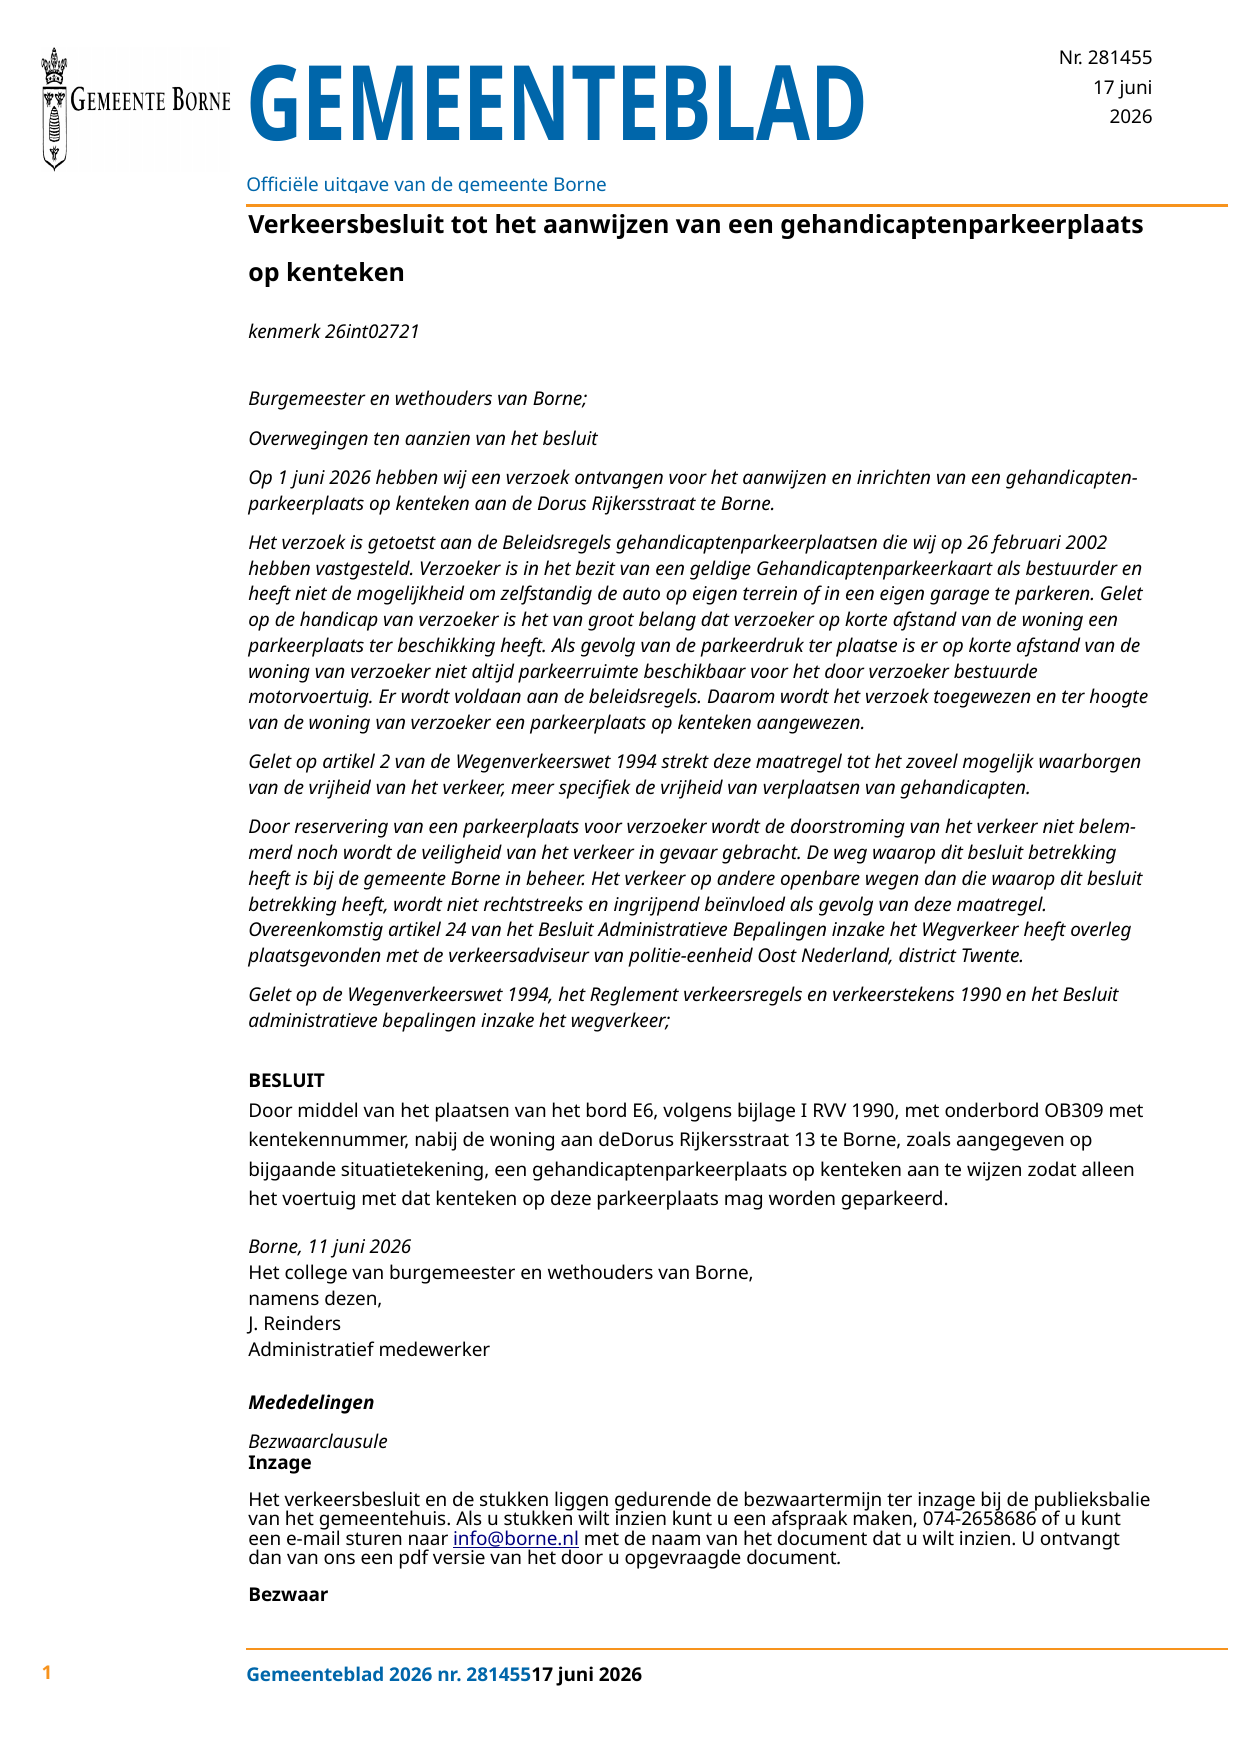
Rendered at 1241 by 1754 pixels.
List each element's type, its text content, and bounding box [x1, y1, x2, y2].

text BESLUIT [248, 1067, 1152, 1093]
text Bezwaar [248, 1586, 1152, 1605]
text Mededelingen [248, 1389, 1152, 1415]
text Borne, 11 juni 2026 [248, 1233, 1152, 1259]
text namens dezen, [248, 1285, 1152, 1311]
text Inzage [248, 1454, 1152, 1473]
text Gelet op de Wegenverkeerswet 1994, het Reglement verkeersregels en verkeerstekens 1990 en het Besluit administratieve bepalingen inzake het wegverkeer; [248, 981, 1152, 1033]
text Bezwaarclausule [248, 1428, 1152, 1454]
picture [41, 47, 231, 172]
text J. Reinders [248, 1311, 1152, 1336]
text Gelet op artikel 2 van de Wegenverkeerswet 1994 strekt deze maatregel tot het zoveel mogelijk waar­borgen van de vrijheid van het verkeer, meer specifiek de vrijheid van verplaatsen van gehandi­capten. [248, 748, 1152, 800]
text Het verzoek is getoetst aan de Beleidsregels gehandicaptenparkeerplaatsen die wij op 26 februari 2002 hebben vastgesteld. Verzoeker is in het bezit van een geldige Gehandicaptenparkeerkaart als bestuurder en heeft niet de mogelijkheid om zelfstandig de auto op eigen terrein of in een eigen garage te parkeren. Gelet op de handicap van verzoeker is het van groot belang dat verzoeker op korte afstand van de woning een parkeerplaats ter beschikking heeft. Als gevolg van de parkeerdruk ter plaatse is er op korte afstand van de woning van verzoeker niet altijd parkeerruimte beschikbaar voor het door verzoeker bestuurde motorvoertuig. Er wordt voldaan aan de beleidsregels. Daarom wordt het verzoek toegewezen en ter hoogte van de woning van verzoeker een parkeerplaats op kenteken aangewezen. [248, 529, 1152, 735]
text Door reservering van een parkeerplaats voor verzoeker wordt de doorstroming van het verkeer niet belem­merd noch wordt de veiligheid van het verkeer in gevaar gebracht. De weg waarop dit besluit betrekking heeft is bij de gemeente Borne in beheer. Het verkeer op andere openbare wegen dan die waarop dit besluit betrekking heeft, wordt niet rechtstreeks en ingrijpend beïnvloed als gevolg van deze maatregel. Overeenkomstig artikel 24 van het Besluit Administratieve Bepalingen inzake het Wegverkeer heeft overleg plaatsgevonden met de verkeersadviseur van politie-eenheid Oost Nederland, district Twente. [248, 813, 1152, 968]
text Op 1 juni 2026 hebben wij een verzoek ontvangen voor het aanwijzen en inrichten van een gehandi­cap­ten­parkeerplaats op kenteken aan de Dorus Rijkersstraat te Borne. [248, 464, 1152, 516]
text kenmerk 26int02721 [248, 318, 1152, 344]
text Het college van burgemeester en wethouders van Borne, [248, 1259, 1152, 1285]
text Burgemeester en wethouders van Borne; [248, 386, 1152, 411]
text Door middel van het plaatsen van het bord E6, volgens bijlage I RVV 1990, met onderbord OB309 met kentekennummer, nabij de woning aan deDorus Rijkersstraat 13 te Borne, zoals aangegeven op bijgaande situatie­tekening, een gehandicaptenparkeerplaats op kenteken aan te wijzen zodat alleen het voertuig met dat kenteken op deze parkeerplaats mag worden geparkeerd. [248, 1097, 1152, 1211]
text Verkeersbesluit tot het aanwijzen van een gehandicaptenparkeerplaats op kenteken [248, 207, 1152, 288]
text Het verkeersbesluit en de stukken liggen gedurende de bezwaartermijn ter inzage bij de publieksbalie van het gemeentehuis. Als u stukken wilt inzien kunt u een afspraak maken, 074-2658686 of u kunt een e-mail sturen naar info@borne.nl met de naam van het document dat u wilt inzien. U ontvangt dan van ons een pdf versie van het door u opgevraagde document. [248, 1491, 1152, 1568]
text Administratief medewerker [248, 1336, 1152, 1362]
text Overwegingen ten aanzien van het besluit [248, 425, 1152, 451]
